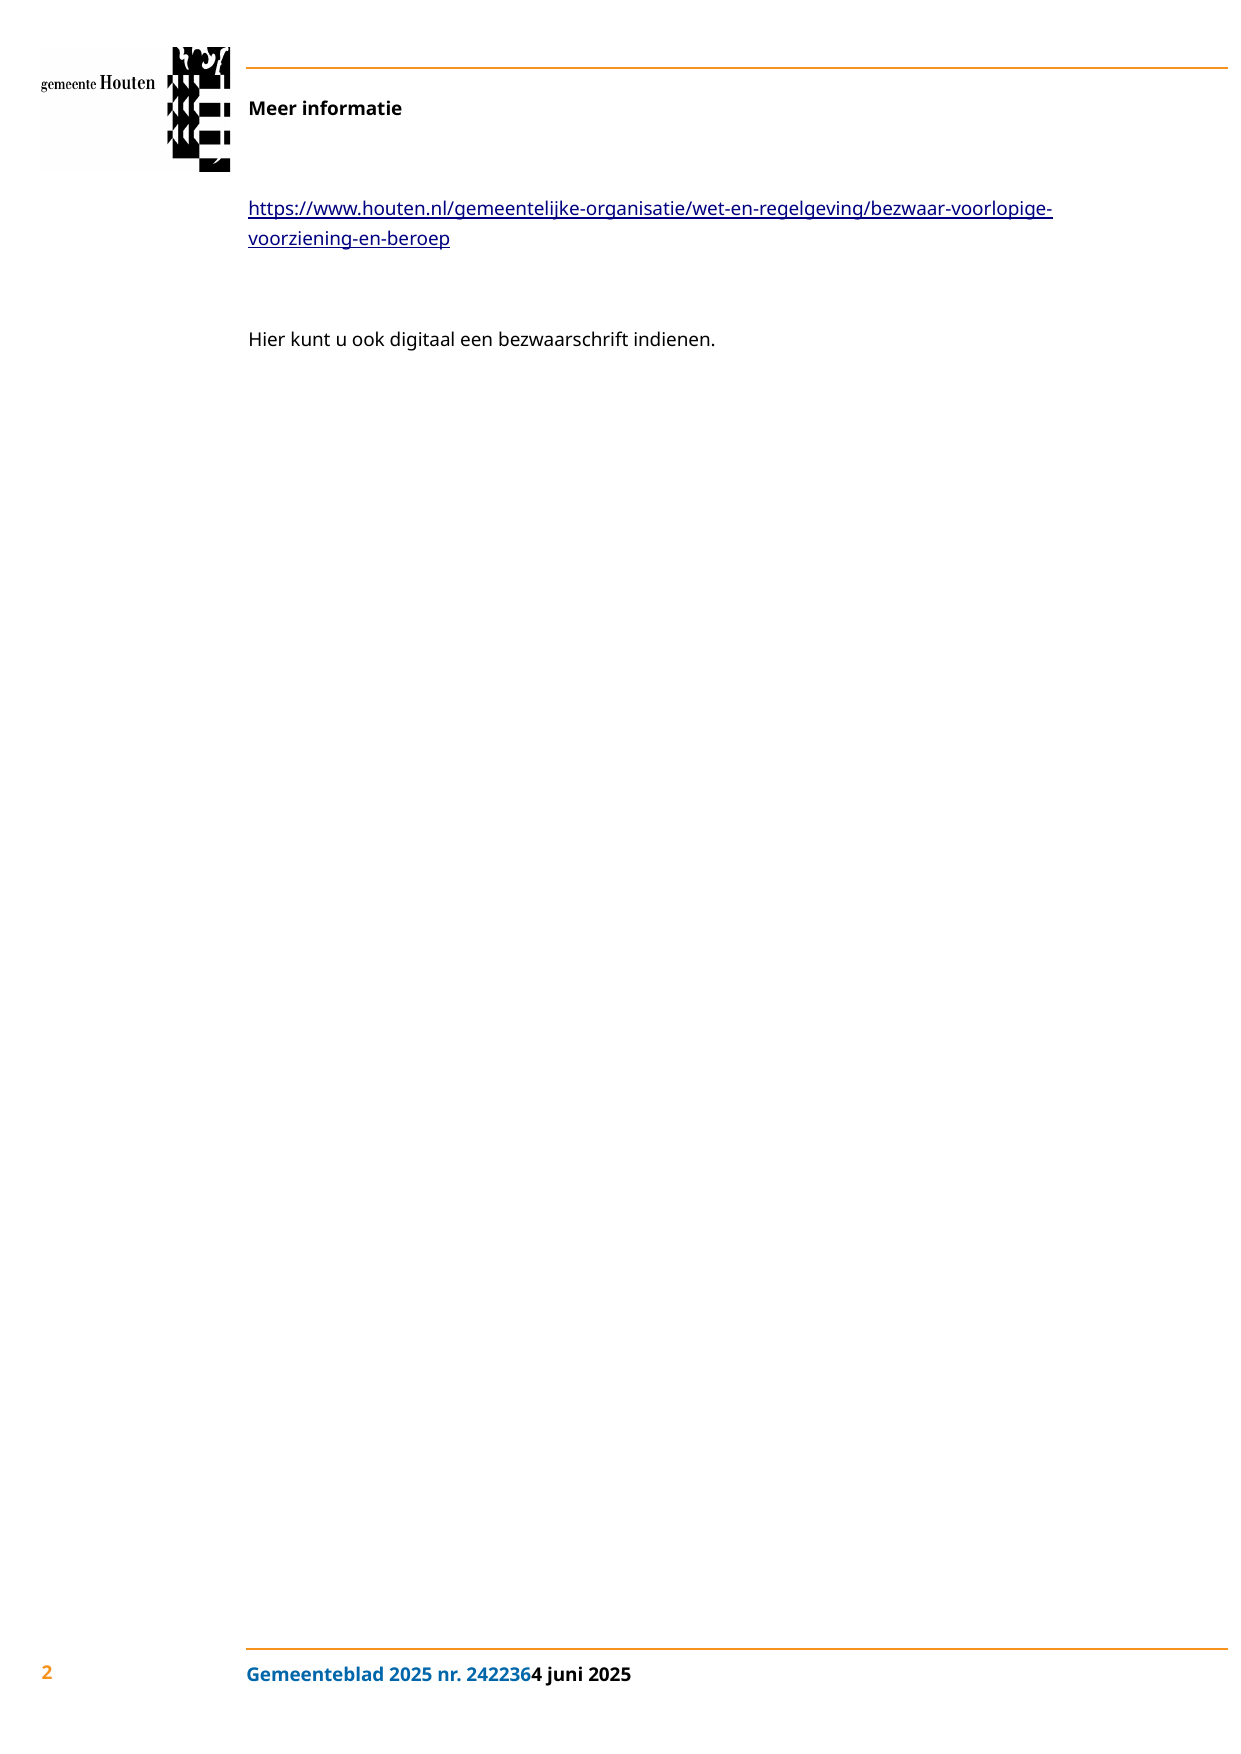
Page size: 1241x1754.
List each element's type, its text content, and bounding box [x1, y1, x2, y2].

text Hier kunt u ook digitaal een bezwaarschrift indienen. [248, 326, 1152, 352]
text Meer informatie [248, 95, 1152, 121]
picture [41, 47, 231, 172]
text https://www.houten.nl/gemeentelijke-organisatie/wet-en-regelgeving/bezwaar-voorlopige-voorziening-en-beroep [248, 196, 1152, 251]
